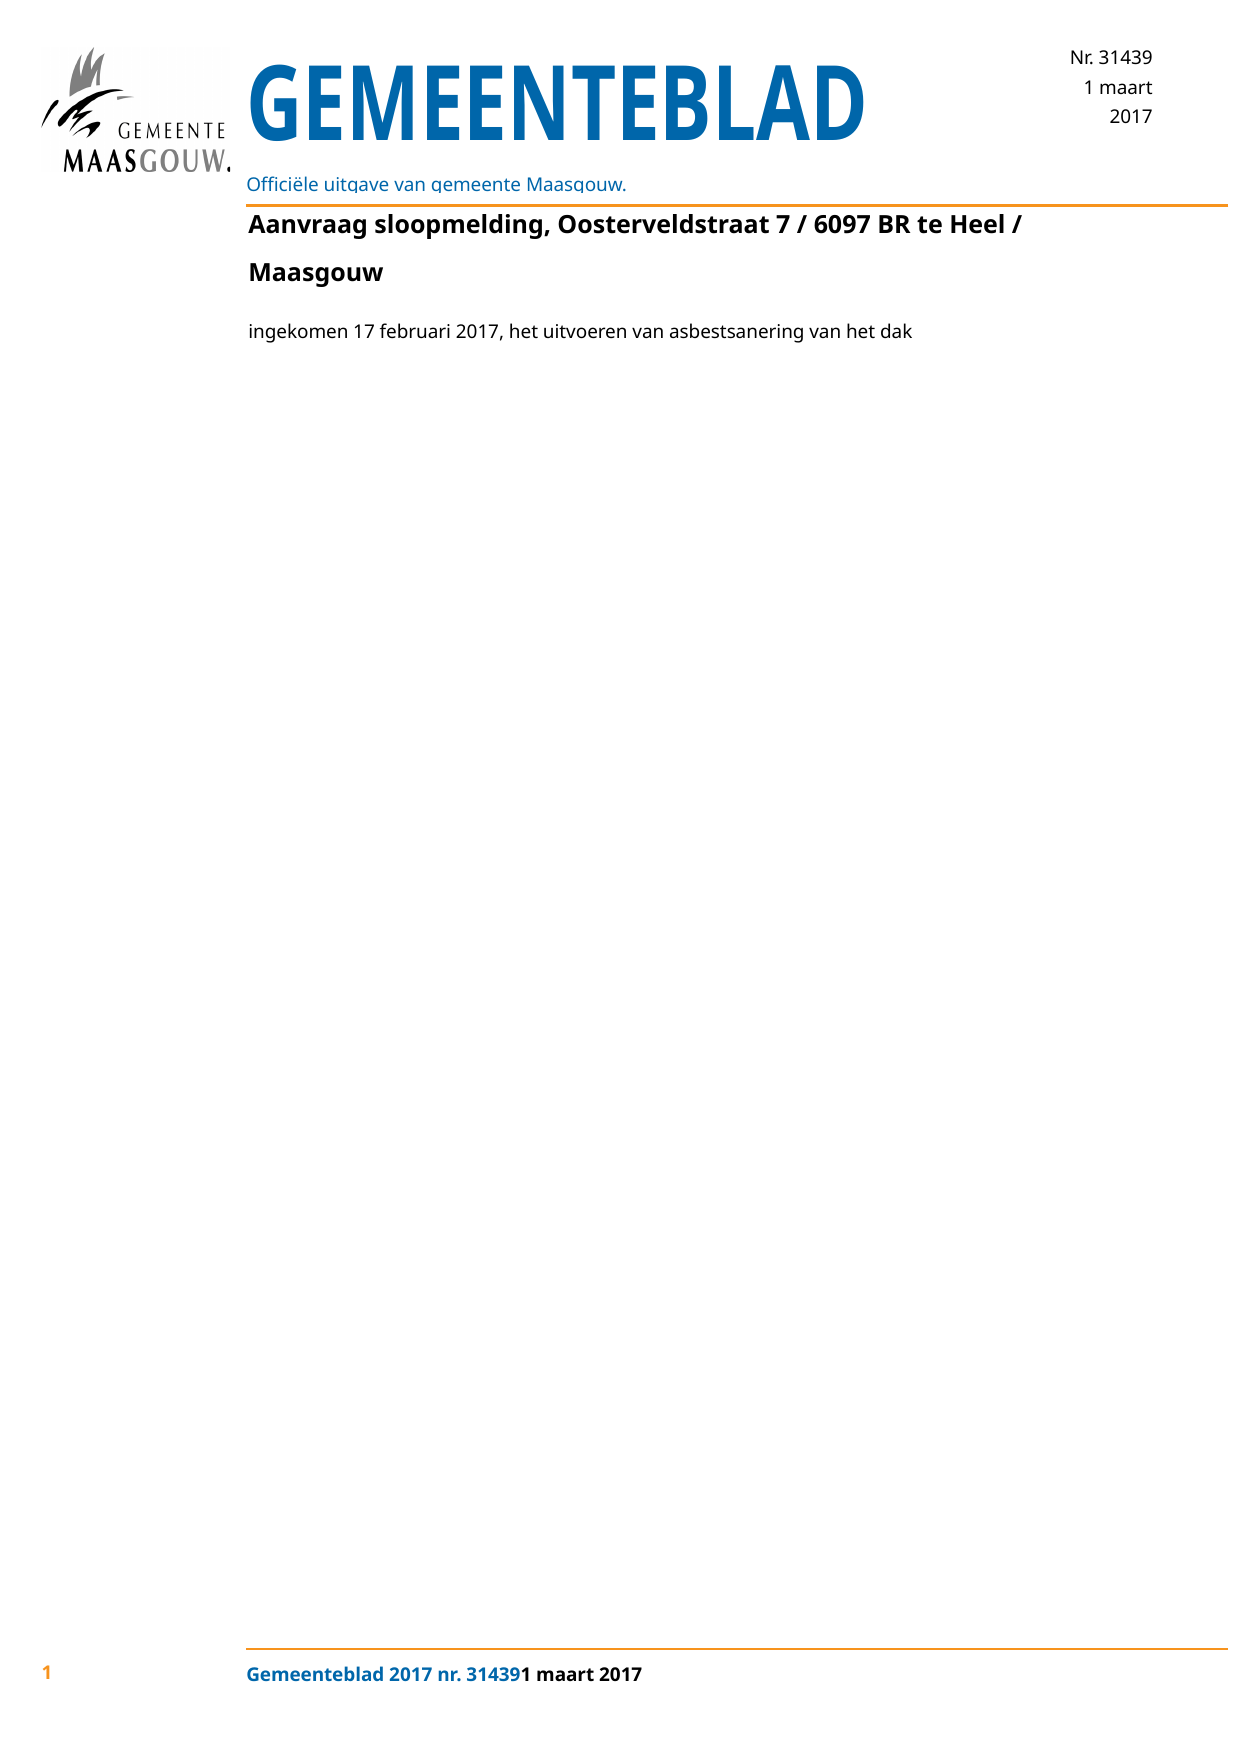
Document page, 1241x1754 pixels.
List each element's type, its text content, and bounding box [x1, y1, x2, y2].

text ingekomen 17 februari 2017, het uitvoeren van asbestsanering van het dak [248, 318, 1152, 344]
picture [41, 47, 231, 172]
text Aanvraag sloopmelding, Oosterveldstraat 7 / 6097 BR te Heel / Maasgouw [248, 207, 1152, 288]
